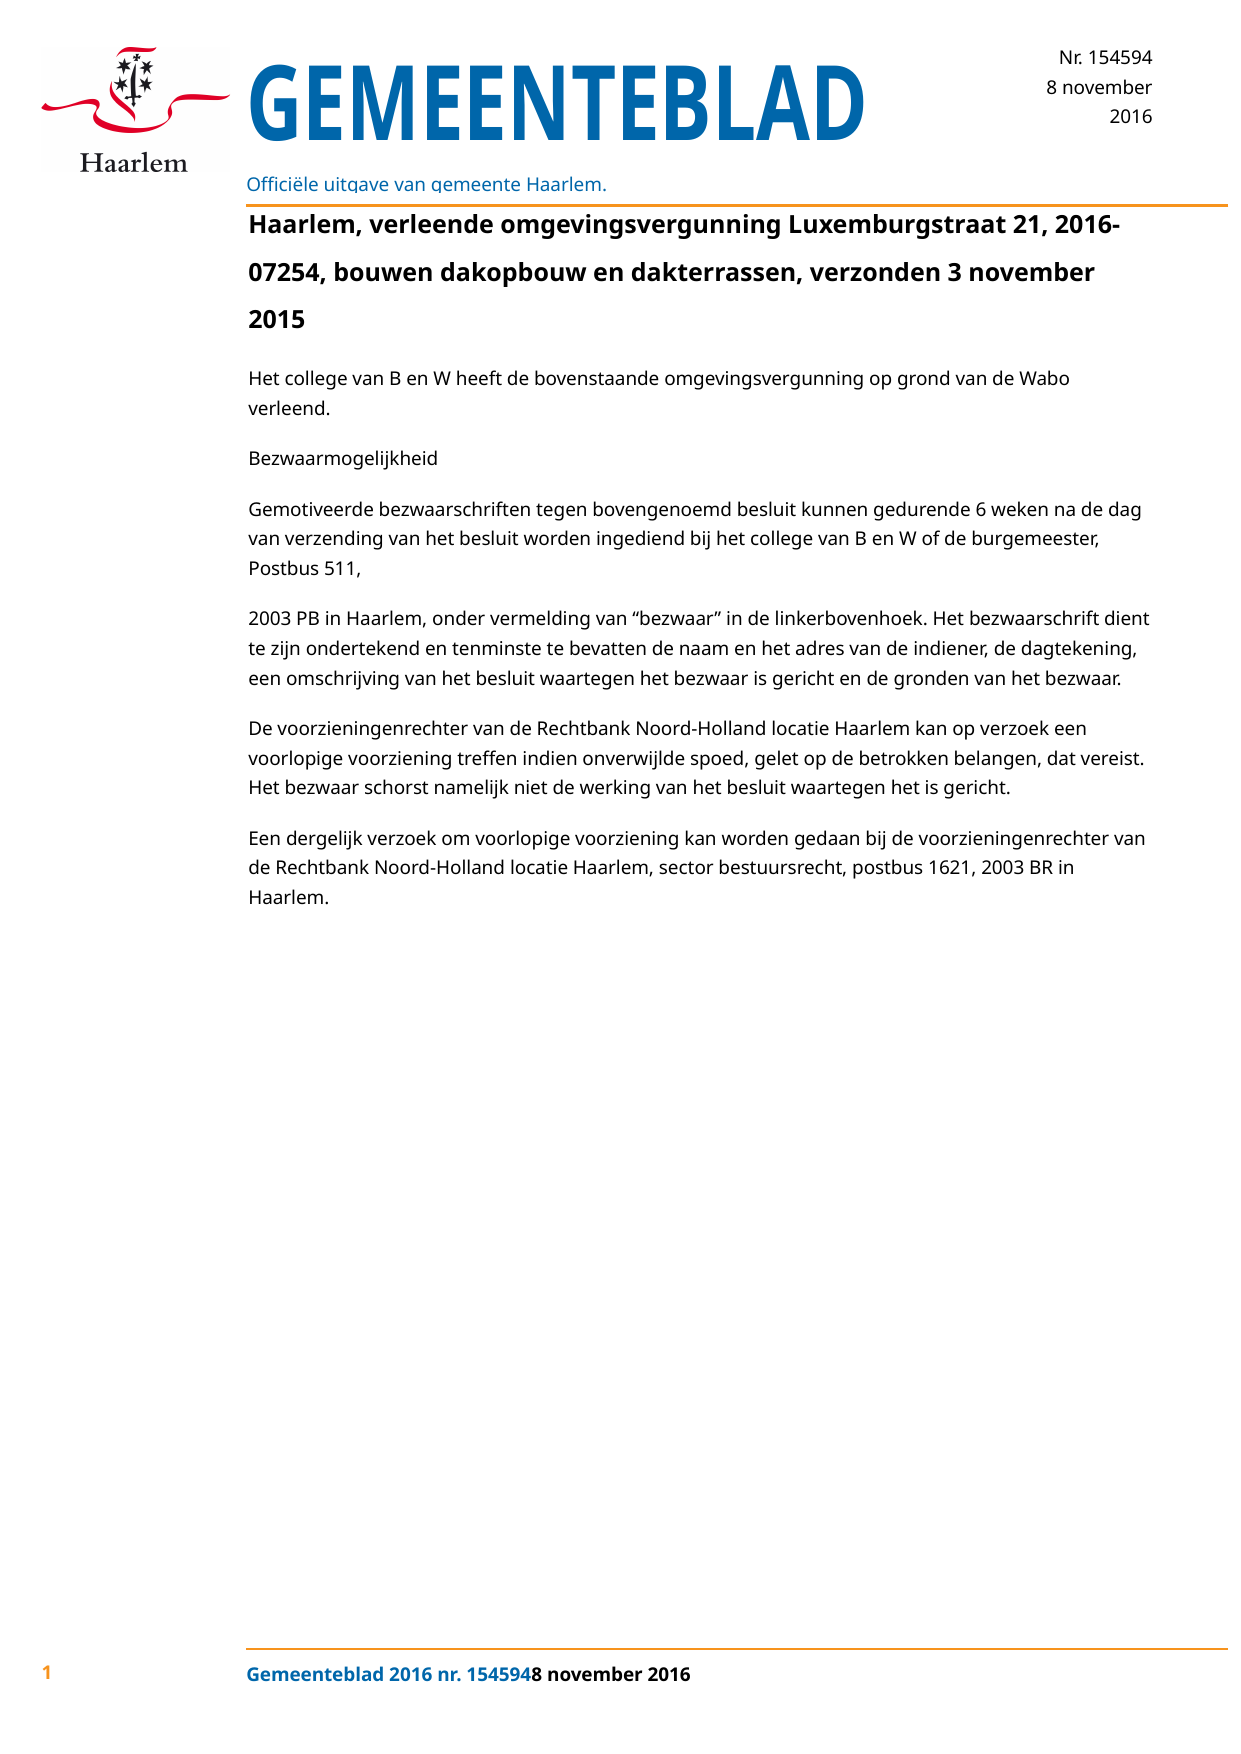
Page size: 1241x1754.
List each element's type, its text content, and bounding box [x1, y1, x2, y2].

text Haarlem, verleende omgevingsvergunning Luxemburgstraat 21, 2016-07254, bouwen dakopbouw en dakterrassen, verzonden 3 november 2015 [248, 207, 1152, 336]
text De voorzieningenrechter van de Rechtbank Noord-Holland locatie Haarlem kan op verzoek een voorlopige voorziening treffen indien onverwijlde spoed, gelet op de betrokken belangen, dat vereist. Het bezwaar schorst namelijk niet de werking van het besluit waartegen het is gericht. [248, 715, 1152, 800]
text Het college van B en W heeft de bovenstaande omgevingsvergunning op grond van de Wabo verleend. [248, 366, 1152, 421]
text Een dergelijk verzoek om voorlopige voorziening kan worden gedaan bij de voorzieningenrechter van de Rechtbank Noord-Holland locatie Haarlem, sector bestuursrecht, postbus 1621, 2003 BR in Haarlem. [248, 825, 1152, 909]
text Gemotiveerde bezwaarschriften tegen bovengenoemd besluit kunnen gedurende 6 weken na de dag van verzending van het besluit worden ingediend bij het college van B en W of de burgemeester, Postbus 511, [248, 496, 1152, 581]
text Bezwaarmogelijkheid [248, 446, 1152, 471]
text 2003 PB in Haarlem, onder vermelding van “bezwaar” in de linkerbovenhoek. Het bezwaarschrift dient te zijn ondertekend en tenminste te bevatten de naam en het adres van de indiener, de dagtekening, een omschrijving van het besluit waartegen het bezwaar is gericht en de gronden van het bezwaar. [248, 606, 1152, 690]
picture [41, 47, 231, 172]
